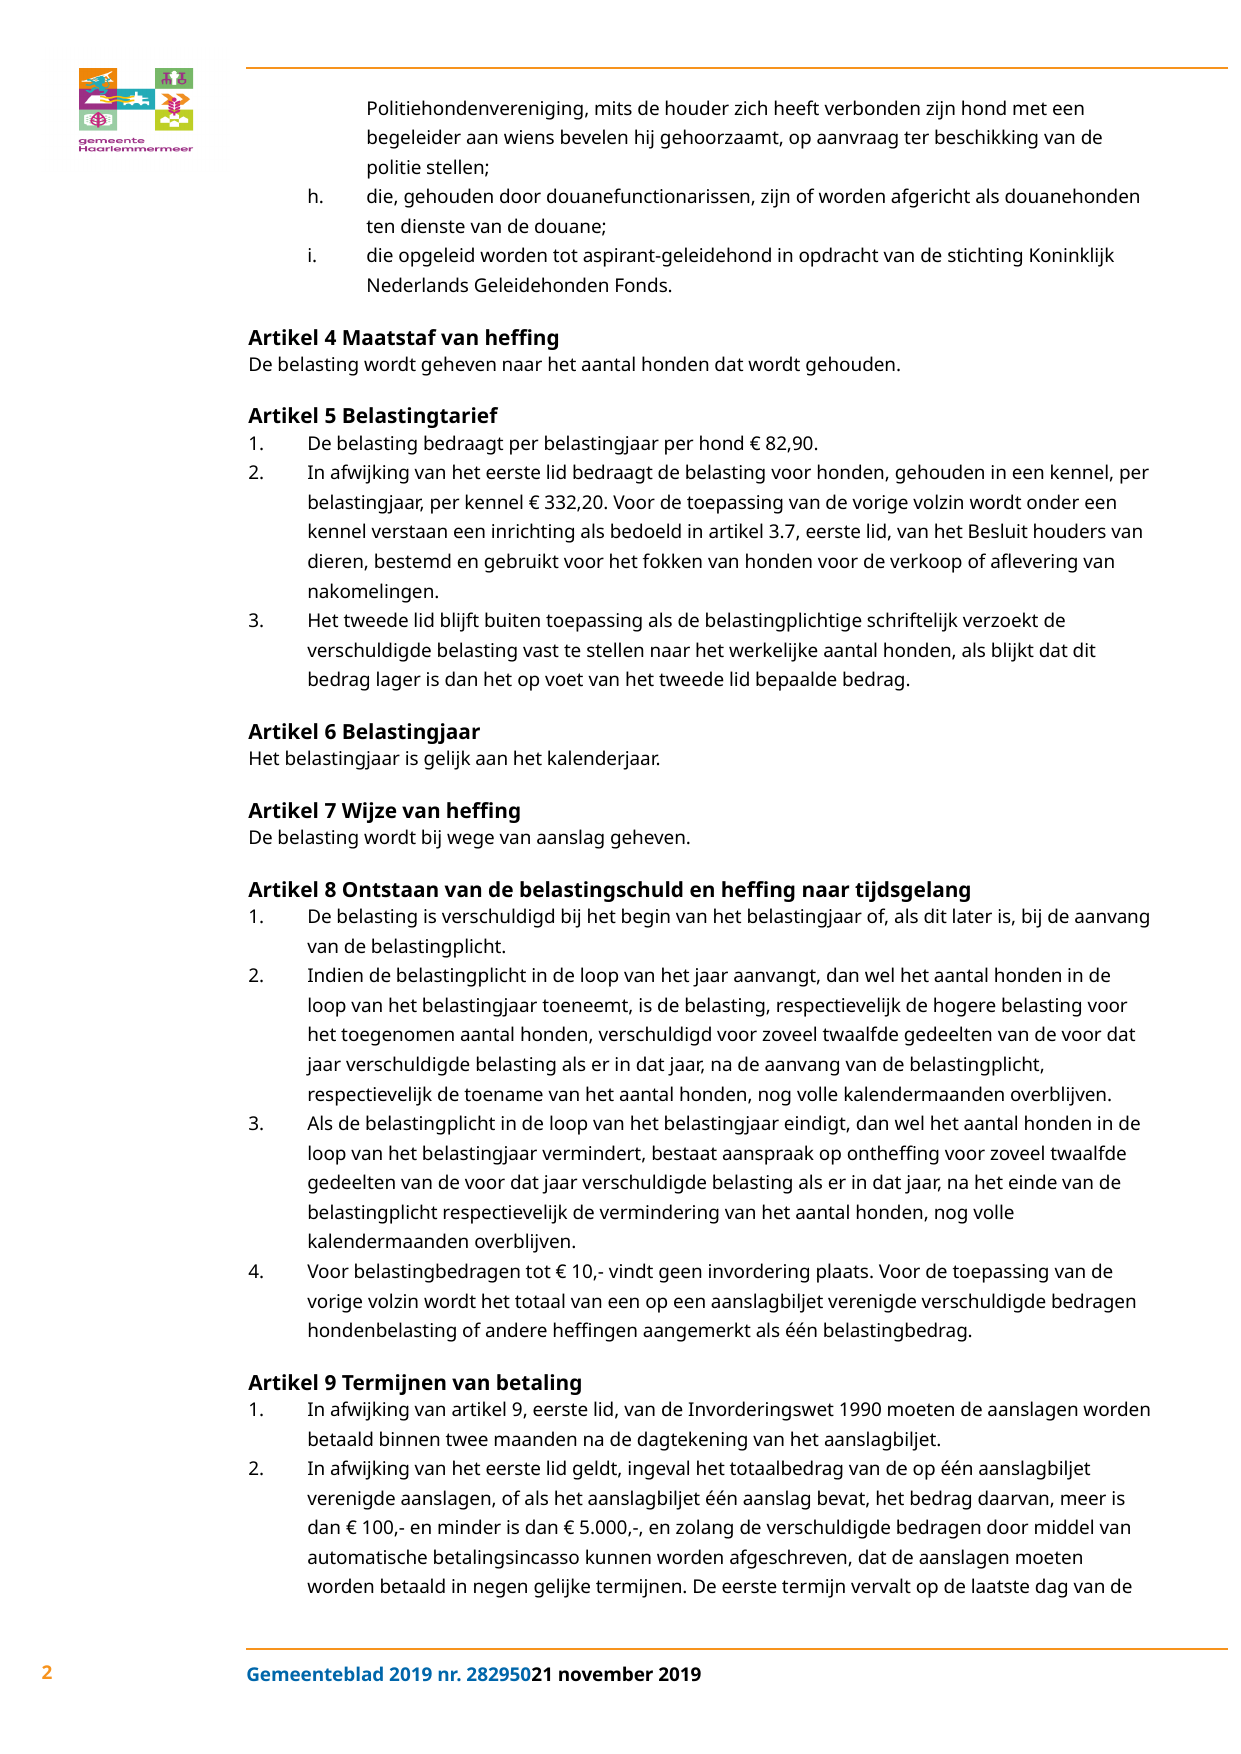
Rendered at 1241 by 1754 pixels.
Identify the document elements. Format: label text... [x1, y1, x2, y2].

text Het belastingjaar is gelijk aan het kalenderjaar. [248, 746, 1152, 771]
text Artikel 9 Termijnen van betaling [248, 1368, 1152, 1396]
list De belasting is verschuldigd bij het begin van het belastingjaar of, als dit later is, bij de aanvang van de belastingplicht. [248, 903, 1152, 958]
text Artikel 5 Belastingtarief [248, 402, 1152, 430]
list Indien de belastingplicht in de loop van het jaar aanvangt, dan wel het aantal honden in de loop van het belastingjaar toeneemt, is de belasting, respectievelijk de hogere belasting voor het toegenomen aantal honden, verschuldigd voor zoveel twaalfde gedeelten van de voor dat jaar verschuldigde belasting als er in dat jaar, na de aanvang van de belastingplicht, respectievelijk de toename van het aantal honden, nog volle kalendermaanden overblijven. [248, 962, 1152, 1106]
list Het tweede lid blijft buiten toepassing als de belastingplichtige schriftelijk verzoekt de verschuldigde belasting vast te stellen naar het werkelijke aantal honden, als blijkt dat dit bedrag lager is dan het op voet van het tweede lid bepaalde bedrag. [248, 607, 1152, 692]
text De belasting wordt geheven naar het aantal honden dat wordt gehouden. [248, 351, 1152, 377]
text De belasting wordt bij wege van aanslag geheven. [248, 824, 1152, 850]
list Als de belastingplicht in de loop van het belastingjaar eindigt, dan wel het aantal honden in de loop van het belastingjaar vermindert, bestaat aanspraak op ontheffing voor zoveel twaalfde gedeelten van de voor dat jaar verschuldigde belasting als er in dat jaar, na het einde van de belastingplicht respectievelijk de vermindering van het aantal honden, nog volle kalendermaanden overblijven. [248, 1110, 1152, 1254]
list In afwijking van het eerste lid bedraagt de belasting voor honden, gehouden in een kennel, per belastingjaar, per kennel € 332,20. Voor de toepassing van de vorige volzin wordt onder een kennel verstaan een inrichting als bedoeld in artikel 3.7, eerste lid, van het Besluit houders van dieren, bestemd en gebruikt voor het fokken van honden voor de verkoop of aflevering van nakomelingen. [248, 459, 1152, 604]
list Voor belastingbedragen tot € 10,- vindt geen invordering plaats. Voor de toepassing van de vorige volzin wordt het totaal van een op een aanslagbiljet verenigde verschuldigde bedragen hondenbelasting of andere heffingen aangemerkt als één belastingbedrag. [248, 1258, 1152, 1343]
list De belasting bedraagt per belastingjaar per hond € 82,90. [248, 430, 1152, 456]
text Artikel 8 Ontstaan van de belastingschuld en heffing naar tijdsgelang [248, 875, 1152, 903]
text Artikel 4 Maatstaf van heffing [248, 323, 1152, 351]
picture [41, 47, 231, 172]
list die opgeleid worden tot aspirant-geleidehond in opdracht van de stichting Koninklijk Nederlands Geleidehonden Fonds. [307, 243, 1152, 298]
list In afwijking van artikel 9, eerste lid, van de Invorderingswet 1990 moeten de aanslagen worden betaald binnen twee maanden na de dagtekening van het aanslagbiljet. [248, 1396, 1152, 1452]
list Politiehondenvereniging, mits de houder zich heeft verbonden zijn hond met een begeleider aan wiens bevelen hij gehoorzaamt, op aanvraag ter beschikking van de politie stellen; [307, 95, 1152, 180]
list die, gehouden door douanefunctionarissen, zijn of worden afgericht als douanehonden ten dienste van de douane; [307, 183, 1152, 239]
text Artikel 6 Belastingjaar [248, 717, 1152, 746]
list In afwijking van het eerste lid geldt, ingeval het totaalbedrag van de op één aanslagbiljet verenigde aanslagen, of als het aanslagbiljet één aanslag bevat, het bedrag daarvan, meer is dan € 100,- en minder is dan € 5.000,-, en zolang de verschuldigde bedragen door middel van automatische betalingsincasso kunnen worden afgeschreven, dat de aanslagen moeten worden betaald in negen gelijke termijnen. De eerste termijn vervalt op de laatste dag van de [248, 1455, 1152, 1599]
text Artikel 7 Wijze van heffing [248, 796, 1152, 824]
